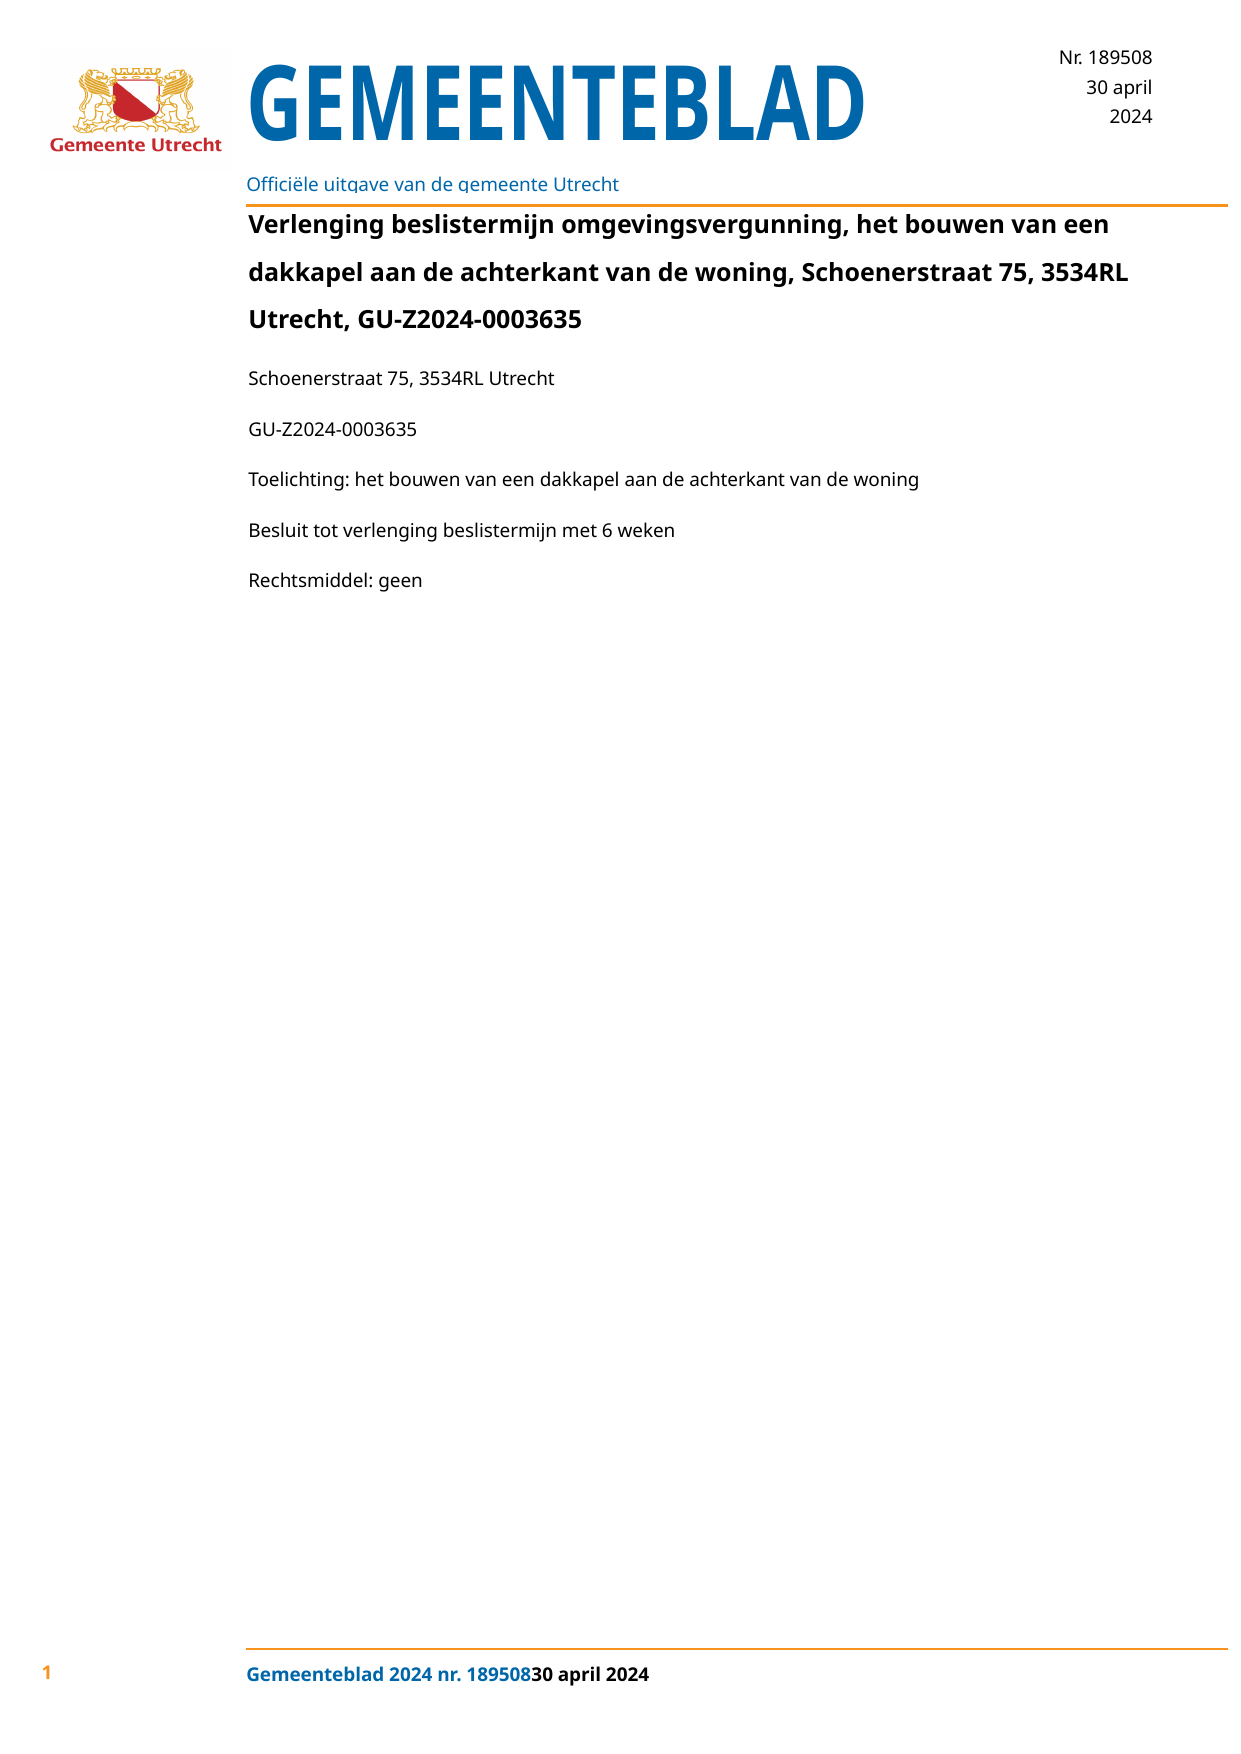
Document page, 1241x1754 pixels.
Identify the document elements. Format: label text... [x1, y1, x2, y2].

picture [41, 47, 231, 172]
text Rechtsmiddel: geen [248, 567, 1152, 593]
text Toelichting: het bouwen van een dakkapel aan de achterkant van de woning [248, 466, 1152, 492]
text GU-Z2024-0003635 [248, 416, 1152, 442]
text Schoenerstraat 75, 3534RL Utrecht [248, 366, 1152, 391]
text Besluit tot verlenging beslistermijn met 6 weken [248, 517, 1152, 542]
text Verlenging beslistermijn omgevingsvergunning, het bouwen van een dakkapel aan de achterkant van de woning, Schoenerstraat 75, 3534RL Utrecht, GU-Z2024-0003635 [248, 207, 1152, 336]
